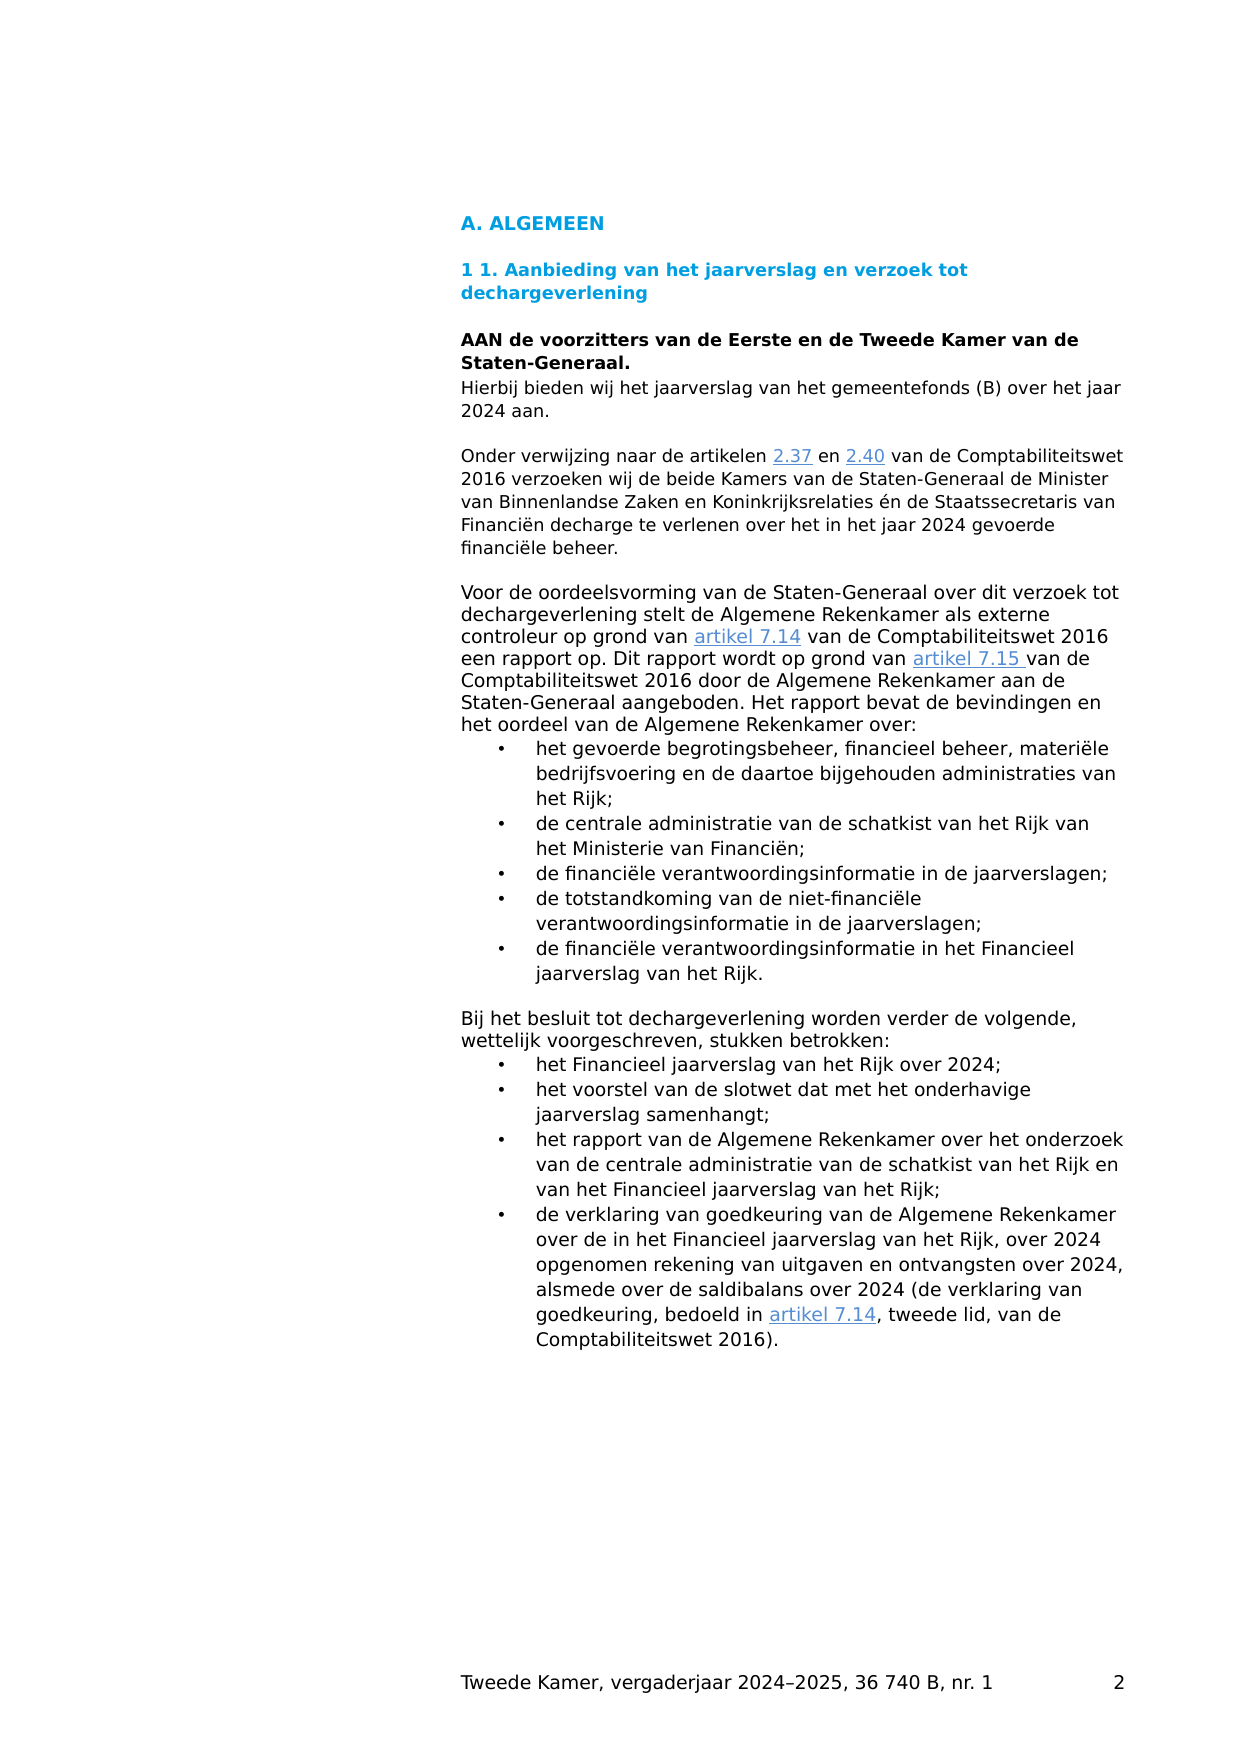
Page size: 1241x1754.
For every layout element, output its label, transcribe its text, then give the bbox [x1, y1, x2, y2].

title A. Algemeen [461, 213, 1125, 235]
text Voor de oordeelsvorming van de Staten-Generaal over dit verzoek tot dechargeverlening stelt de Algemene Rekenkamer als externe controleur op grond van artikel 7.14 van de Comptabiliteitswet 2016 een rapport op. Dit rapport wordt op grond van artikel 7.15 van de Comptabiliteitswet 2016 door de Algemene Rekenkamer aan de Staten-Generaal aangeboden. Het rapport bevat de bevindingen en het oordeel van de Algemene Rekenkamer over: [461, 582, 1125, 736]
text Onder verwijzing naar de artikelen 2.37 en 2.40 van de Comptabiliteitswet 2016 verzoeken wij de beide Kamers van de Staten-Generaal de Minister van Binnenlandse Zaken en Koninkrijksrelaties én de Staatssecretaris van Financiën decharge te verlenen over het in het jaar 2024 gevoerde financiële beheer. [461, 444, 1125, 559]
text Bij het besluit tot dechargeverlening worden verder de volgende, wettelijk voorgeschreven, stukken betrokken: [461, 1008, 1125, 1052]
list het gevoerde begrotingsbeheer, financieel beheer, materiële bedrijfsvoering en de daartoe bijgehouden administraties van het Rijk; [498, 736, 1125, 811]
list de financiële verantwoordingsinformatie in de jaarverslagen; [498, 861, 1125, 886]
list de verklaring van goedkeuring van de Algemene Rekenkamer over de in het Financieel jaarverslag van het Rijk, over 2024 opgenomen rekening van uitgaven en ontvangsten over 2024, alsmede over de saldibalans over 2024 (de verklaring van goedkeuring, bedoeld in artikel 7.14, tweede lid, van de Comptabiliteitswet 2016). [498, 1202, 1125, 1352]
text Hierbij bieden wij het jaarverslag van het gemeentefonds (B) over het jaar 2024 aan. [461, 376, 1125, 422]
list de totstandkoming van de niet-financiële verantwoordingsinformatie in de jaarverslagen; [498, 886, 1125, 936]
list de financiële verantwoordingsinformatie in het Financieel jaarverslag van het Rijk. [498, 936, 1125, 986]
list het rapport van de Algemene Rekenkamer over het onderzoek van de centrale administratie van de schatkist van het Rijk en van het Financieel jaarverslag van het Rijk; [498, 1127, 1125, 1202]
list het voorstel van de slotwet dat met het onderhavige jaarverslag samenhangt; [498, 1077, 1125, 1127]
list de centrale administratie van de schatkist van het Rijk van het Ministerie van Financiën; [498, 811, 1125, 861]
text AAN de voorzitters van de Eerste en de Tweede Kamer van de Staten-Generaal. [461, 328, 1125, 374]
list het Financieel jaarverslag van het Rijk over 2024; [498, 1052, 1125, 1077]
title 1 1. Aanbieding van het jaarverslag en verzoek tot dechargeverlening [461, 258, 1125, 304]
